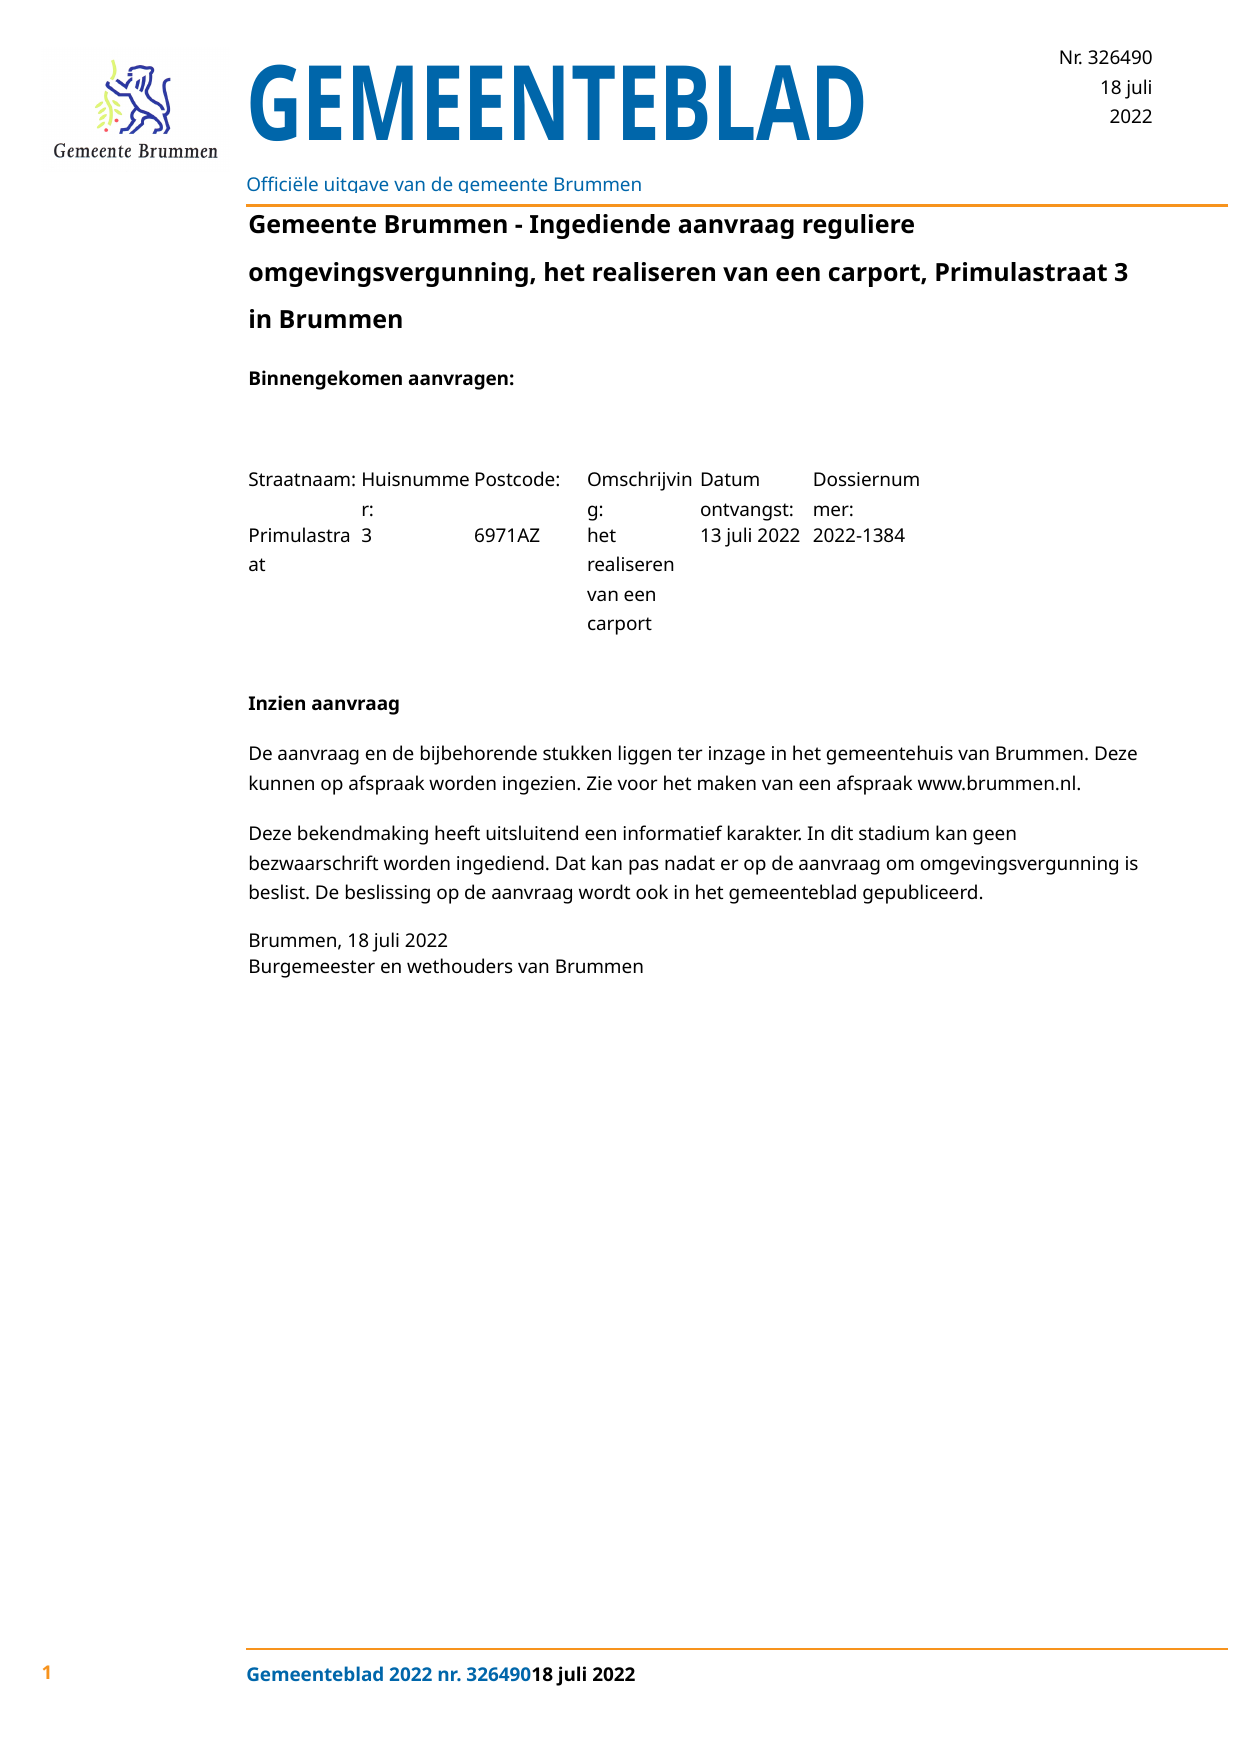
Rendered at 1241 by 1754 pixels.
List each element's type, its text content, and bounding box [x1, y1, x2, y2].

text Binnengekomen aanvragen: [248, 366, 1152, 391]
table_cell Primulastraat [248, 522, 361, 636]
table_cell 13 juli 2022 [700, 522, 813, 636]
table_header Dossiernummer: [813, 466, 926, 522]
table_header Straatnaam: [248, 466, 361, 522]
picture [41, 47, 231, 172]
text Brummen, 18 juli 2022 [248, 927, 1152, 953]
table_cell [926, 522, 1038, 636]
text Deze bekendmaking heeft uitsluitend een informatief karakter. In dit stadium kan geen bezwaarschrift worden ingediend. Dat kan pas nadat er op de aanvraag om omgevingsvergunning is beslist. De beslissing op de aanvraag wordt ook in het gemeenteblad gepubliceerd. [248, 820, 1152, 905]
text Inzien aanvraag [248, 690, 1152, 716]
text Gemeente Brummen - Ingediende aanvraag reguliere omgevingsvergunning, het realiseren van een carport, Primulastraat 3 in Brummen [248, 207, 1152, 336]
table_header Omschrijving: [587, 466, 700, 522]
table_header Postcode: [474, 466, 587, 522]
table_cell 3 [361, 522, 474, 636]
table_header Huisnummer: [361, 466, 474, 522]
table_header [926, 466, 1038, 522]
text Burgemeester en wethouders van Brummen [248, 953, 1152, 979]
text De aanvraag en de bijbehorende stukken liggen ter inzage in het gemeentehuis van Brummen. Deze kunnen op afspraak worden ingezien. Zie voor het maken van een afspraak www.brummen.nl. [248, 740, 1152, 796]
table_cell 6971AZ [474, 522, 587, 636]
table_header Datum ontvangst: [700, 466, 813, 522]
table_cell 2022-1384 [813, 522, 926, 636]
table_cell het realiseren van een carport [587, 522, 700, 636]
table_cell [1039, 522, 1152, 636]
table_header [1039, 466, 1152, 522]
